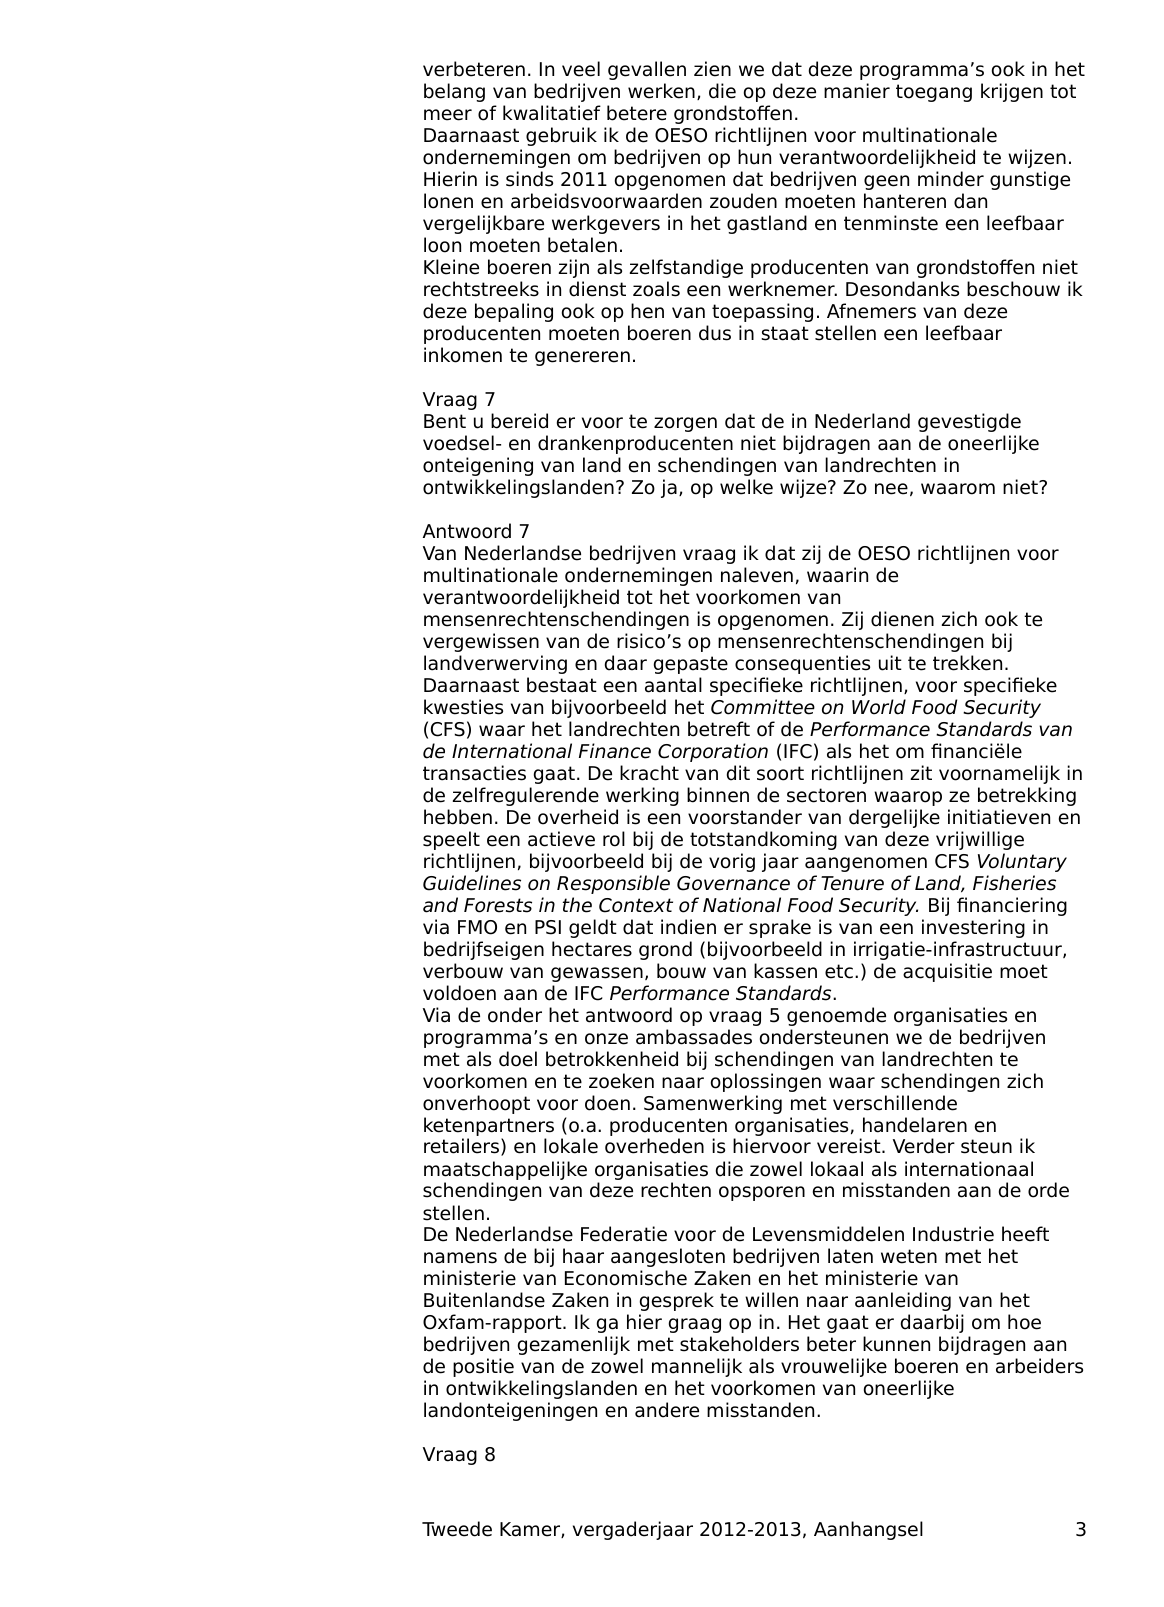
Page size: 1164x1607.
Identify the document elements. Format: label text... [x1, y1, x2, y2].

text verbeteren. In veel gevallen zien we dat deze programma’s ook in het belang van bedrijven werken, die op deze manier toegang krijgen tot meer of kwalitatief betere grondstoffen. [422, 59, 1087, 125]
text Daarnaast gebruik ik de OESO richtlijnen voor multinationale ondernemingen om bedrijven op hun verantwoordelijkheid te wijzen. Hierin is sinds 2011 opgenomen dat bedrijven geen minder gunstige lonen en arbeidsvoorwaarden zouden moeten hanteren dan vergelijkbare werkgevers in het gastland en tenminste een leefbaar loon moeten betalen. [422, 125, 1087, 257]
text Via de onder het antwoord op vraag 5 genoemde organisaties en programma’s en onze ambassades ondersteunen we de bedrijven met als doel betrokkenheid bij schendingen van landrechten te voorkomen en te zoeken naar oplossingen waar schendingen zich onverhoopt voor doen. Samenwerking met verschillende ketenpartners (o.a. producenten organisaties, handelaren en retailers) en lokale overheden is hiervoor vereist. Verder steun ik maatschappelijke organisaties die zowel lokaal als internationaal schendingen van deze rechten opsporen en misstanden aan de orde stellen. [422, 1004, 1087, 1224]
text Van Nederlandse bedrijven vraag ik dat zij de OESO richtlijnen voor multinationale ondernemingen naleven, waarin de verantwoordelijkheid tot het voorkomen van mensenrechtenschendingen is opgenomen. Zij dienen zich ook te vergewissen van de risico’s op mensenrechtenschendingen bij landverwerving en daar gepaste consequenties uit te trekken. [422, 543, 1087, 675]
text Antwoord 7 [422, 521, 1087, 543]
text Vraag 8 [422, 1444, 1087, 1466]
text Vraag 7 [422, 389, 1087, 411]
text Bent u bereid er voor te zorgen dat de in Nederland gevestigde voedsel- en drankenproducenten niet bijdragen aan de oneerlijke onteigening van land en schendingen van landrechten in ontwikkelingslanden? Zo ja, op welke wijze? Zo nee, waarom niet? [422, 411, 1087, 499]
text Daarnaast bestaat een aantal specifieke richtlijnen, voor specifieke kwesties van bijvoorbeeld het Committee on World Food Security (CFS) waar het landrechten betreft of de Performance Standards van de International Finance Corporation (IFC) als het om financiële transacties gaat. De kracht van dit soort richtlijnen zit voornamelijk in de zelfregulerende werking binnen de sectoren waarop ze betrekking hebben. De overheid is een voorstander van dergelijke initiatieven en speelt een actieve rol bij de totstandkoming van deze vrijwillige richtlijnen, bijvoorbeeld bij de vorig jaar aangenomen CFS Voluntary Guidelines on Responsible Governance of Tenure of Land, Fisheries and Forests in the Context of National Food Security. Bij financiering via FMO en PSI geldt dat indien er sprake is van een investering in bedrijfseigen hectares grond (bijvoorbeeld in irrigatie-infrastructuur, verbouw van gewassen, bouw van kassen etc.) de acquisitie moet voldoen aan de IFC Performance Standards. [422, 675, 1087, 1004]
text De Nederlandse Federatie voor de Levensmiddelen Industrie heeft namens de bij haar aangesloten bedrijven laten weten met het ministerie van Economische Zaken en het ministerie van Buitenlandse Zaken in gesprek te willen naar aanleiding van het Oxfam-rapport. Ik ga hier graag op in. Het gaat er daarbij om hoe bedrijven gezamenlijk met stakeholders beter kunnen bijdragen aan de positie van de zowel mannelijk als vrouwelijke boeren en arbeiders in ontwikkelingslanden en het voorkomen van oneerlijke landonteigeningen en andere misstanden. [422, 1224, 1087, 1422]
text Kleine boeren zijn als zelfstandige producenten van grondstoffen niet rechtstreeks in dienst zoals een werknemer. Desondanks beschouw ik deze bepaling ook op hen van toepassing. Afnemers van deze producenten moeten boeren dus in staat stellen een leefbaar inkomen te genereren. [422, 257, 1087, 367]
